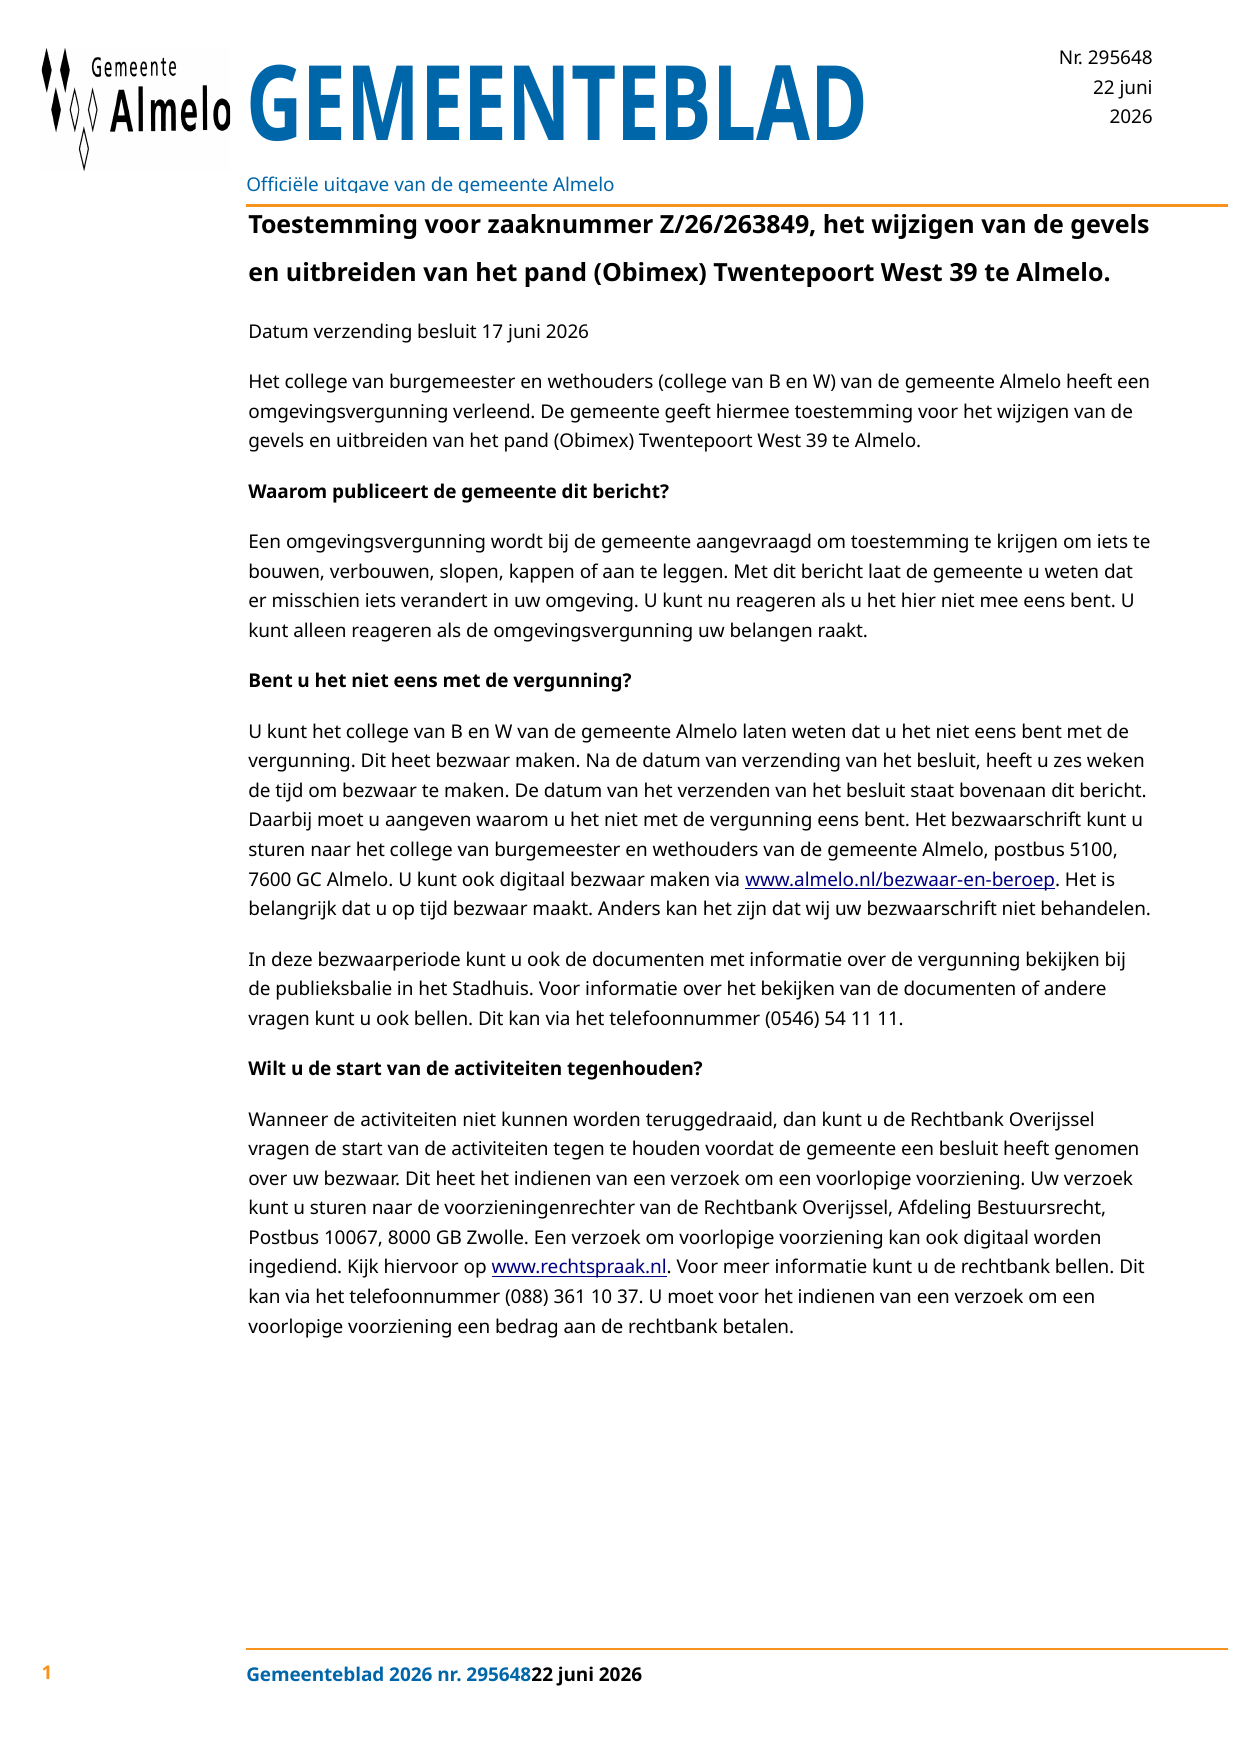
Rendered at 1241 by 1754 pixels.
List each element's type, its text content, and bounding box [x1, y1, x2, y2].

text Datum verzending besluit 17 juni 2026 [248, 318, 1152, 344]
text Waarom publiceert de gemeente dit bericht? [248, 478, 1152, 504]
picture [41, 47, 231, 172]
text In deze bezwaarperiode kunt u ook de documenten met informatie over de vergunning bekijken bij de publieksbalie in het Stadhuis. Voor informatie over het bekijken van de documenten of andere vragen kunt u ook bellen. Dit kan via het telefoonnummer (0546) 54 11 11. [248, 946, 1152, 1031]
text Wilt u de start van de activiteiten tegenhouden? [248, 1055, 1152, 1081]
text Een omgevingsvergunning wordt bij de gemeente aangevraagd om toestemming te krijgen om iets te bouwen, verbouwen, slopen, kappen of aan te leggen. Met dit bericht laat de gemeente u weten dat er misschien iets verandert in uw omgeving. U kunt nu reageren als u het hier niet mee eens bent. U kunt alleen reageren als de omgevingsvergunning uw belangen raakt. [248, 528, 1152, 643]
text Het college van burgemeester en wethouders (college van B en W) van de gemeente Almelo heeft een omgevingsvergunning verleend. De gemeente geeft hiermee toestemming voor het wijzigen van de gevels en uitbreiden van het pand (Obimex) Twentepoort West 39 te Almelo. [248, 368, 1152, 453]
text Toestemming voor zaaknummer Z/26/263849, het wijzigen van de gevels en uitbreiden van het pand (Obimex) Twentepoort West 39 te Almelo. [248, 207, 1152, 288]
text Bent u het niet eens met de vergunning? [248, 667, 1152, 693]
text Wanneer de activiteiten niet kunnen worden teruggedraaid, dan kunt u de Rechtbank Overijssel vragen de start van de activiteiten tegen te houden voordat de gemeente een besluit heeft genomen over uw bezwaar. Dit heet het indienen van een verzoek om een voorlopige voorziening. Uw verzoek kunt u sturen naar de voorzieningenrechter van de Rechtbank Overijssel, Afdeling Bestuursrecht, Postbus 10067, 8000 GB Zwolle. Een verzoek om voorlopige voorziening kan ook digitaal worden ingediend. Kijk hiervoor op www.rechtspraak.nl. Voor meer informatie kunt u de rechtbank bellen. Dit kan via het telefoonnummer (088) 361 10 37. U moet voor het indienen van een verzoek om een voorlopige voorziening een bedrag aan de rechtbank betalen. [248, 1106, 1152, 1339]
text U kunt het college van B en W van de gemeente Almelo laten weten dat u het niet eens bent met de vergunning. Dit heet bezwaar maken. Na de datum van verzending van het besluit, heeft u zes weken de tijd om bezwaar te maken. De datum van het verzenden van het besluit staat bovenaan dit bericht. Daarbij moet u aangeven waarom u het niet met de vergunning eens bent. Het bezwaarschrift kunt u sturen naar het college van burgemeester en wethouders van de gemeente Almelo, postbus 5100, 7600 GC Almelo. U kunt ook digitaal bezwaar maken via www.almelo.nl/bezwaar-en-beroep. Het is belangrijk dat u op tijd bezwaar maakt. Anders kan het zijn dat wij uw bezwaarschrift niet behandelen. [248, 718, 1152, 921]
